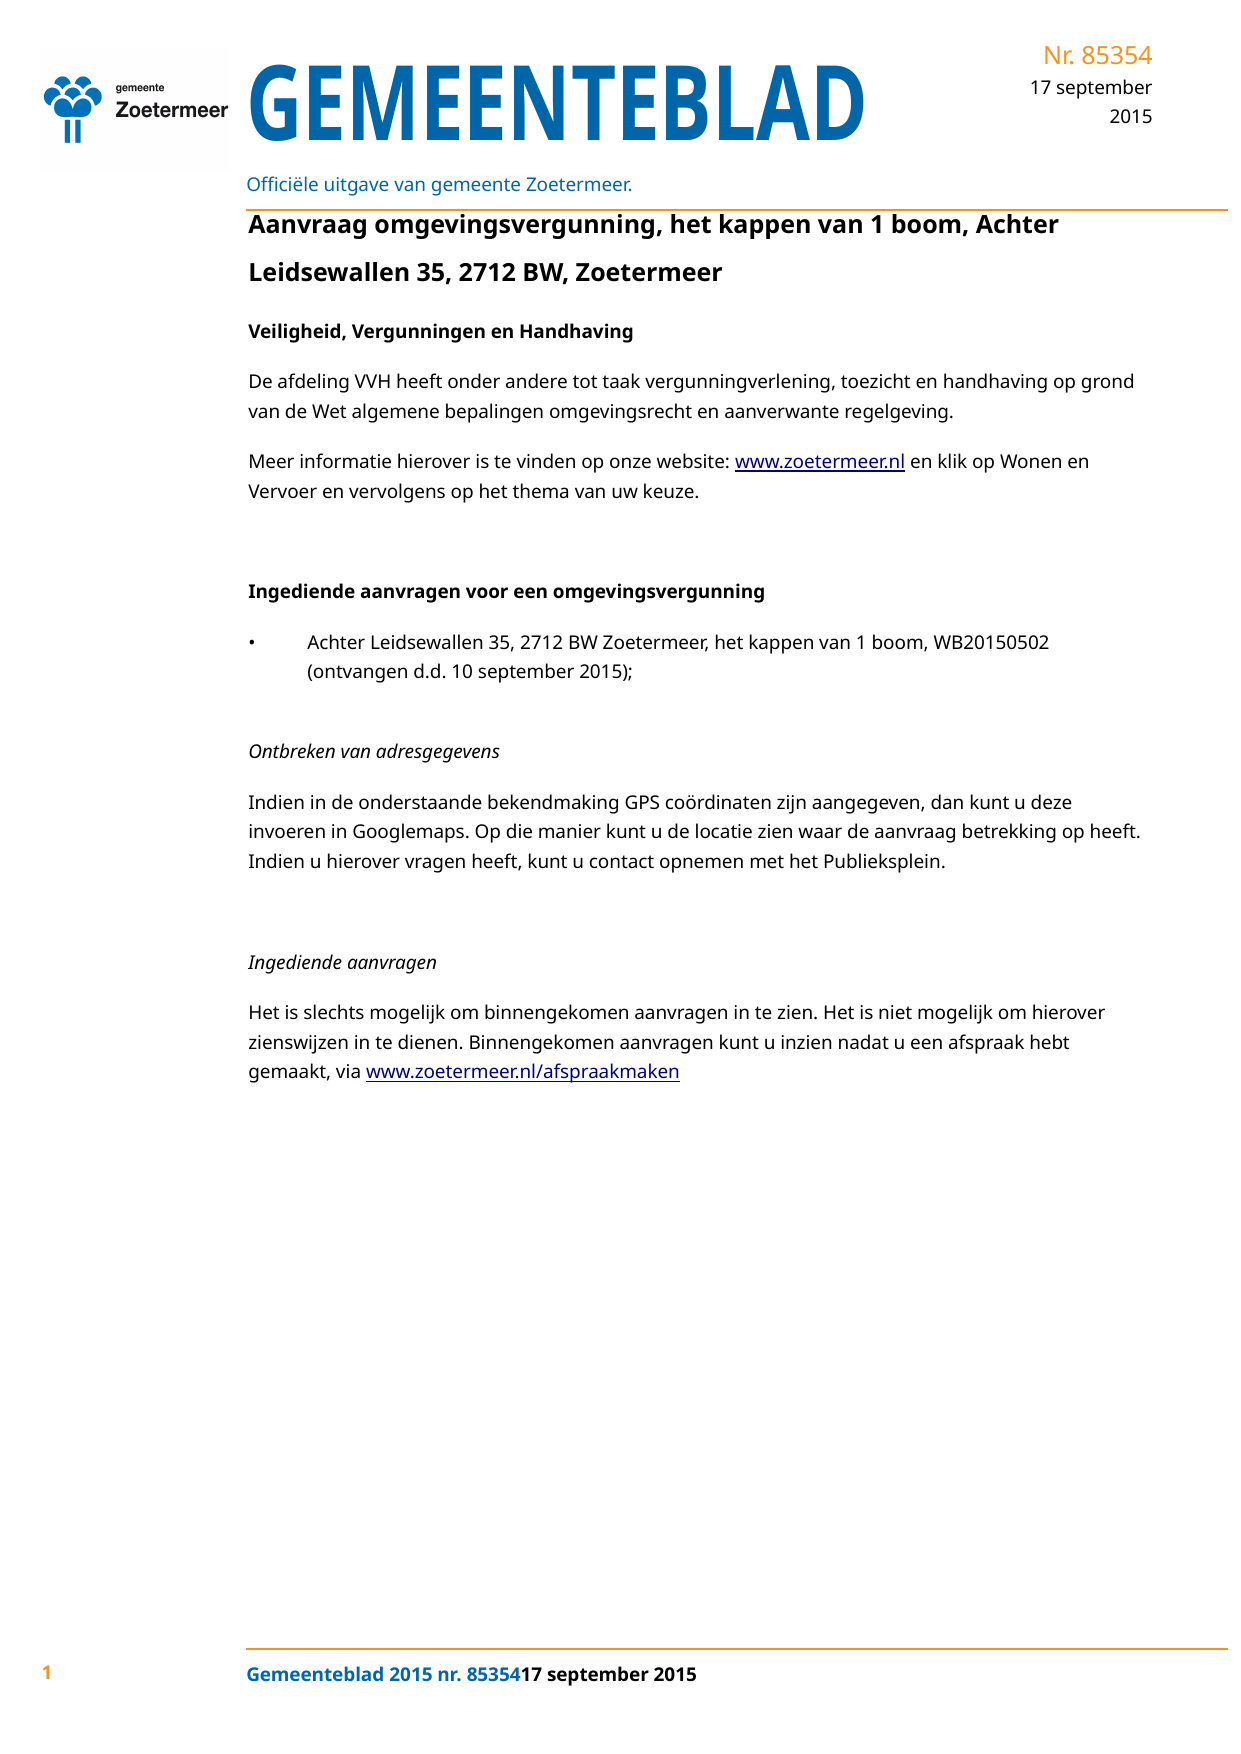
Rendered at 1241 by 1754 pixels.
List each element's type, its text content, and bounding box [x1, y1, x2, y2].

text Het is slechts mogelijk om binnengekomen aanvragen in te zien. Het is niet mogelijk om hierover zienswijzen in te dienen. Binnengekomen aanvragen kunt u inzien nadat u een afspraak hebt gemaakt, via www.zoetermeer.nl/afspraakmaken [248, 999, 1152, 1084]
text Veiligheid, Vergunningen en Handhaving [248, 318, 1152, 344]
text Ingediende aanvragen voor een omgevingsvergunning [248, 579, 1152, 604]
text De afdeling VVH heeft onder andere tot taak vergunningverlening, toezicht en handhaving op grond van de Wet algemene bepalingen omgevingsrecht en aanverwante regelgeving. [248, 368, 1152, 424]
picture [41, 47, 231, 172]
text Aanvraag omgevingsvergunning, het kappen van 1 boom, Achter Leidsewallen 35, 2712 BW, Zoetermeer [248, 211, 1152, 288]
text Meer informatie hierover is te vinden op onze website: www.zoetermeer.nl en klik op Wonen en Vervoer en vervolgens op het thema van uw keuze. [248, 448, 1152, 504]
list Achter Leidsewallen 35, 2712 BW Zoetermeer, het kappen van 1 boom, WB20150502 (ontvangen d.d. 10 september 2015); [248, 629, 1152, 684]
text Ingediende aanvragen [248, 949, 1152, 975]
text Ontbreken van adresgegevens [248, 739, 1152, 764]
text Indien in de onderstaande bekendmaking GPS coördinaten zijn aangegeven, dan kunt u deze invoeren in Googlemaps. Op die manier kunt u de locatie zien waar de aanvraag betrekking op heeft. Indien u hierover vragen heeft, kunt u contact opnemen met het Publieksplein. [248, 789, 1152, 874]
